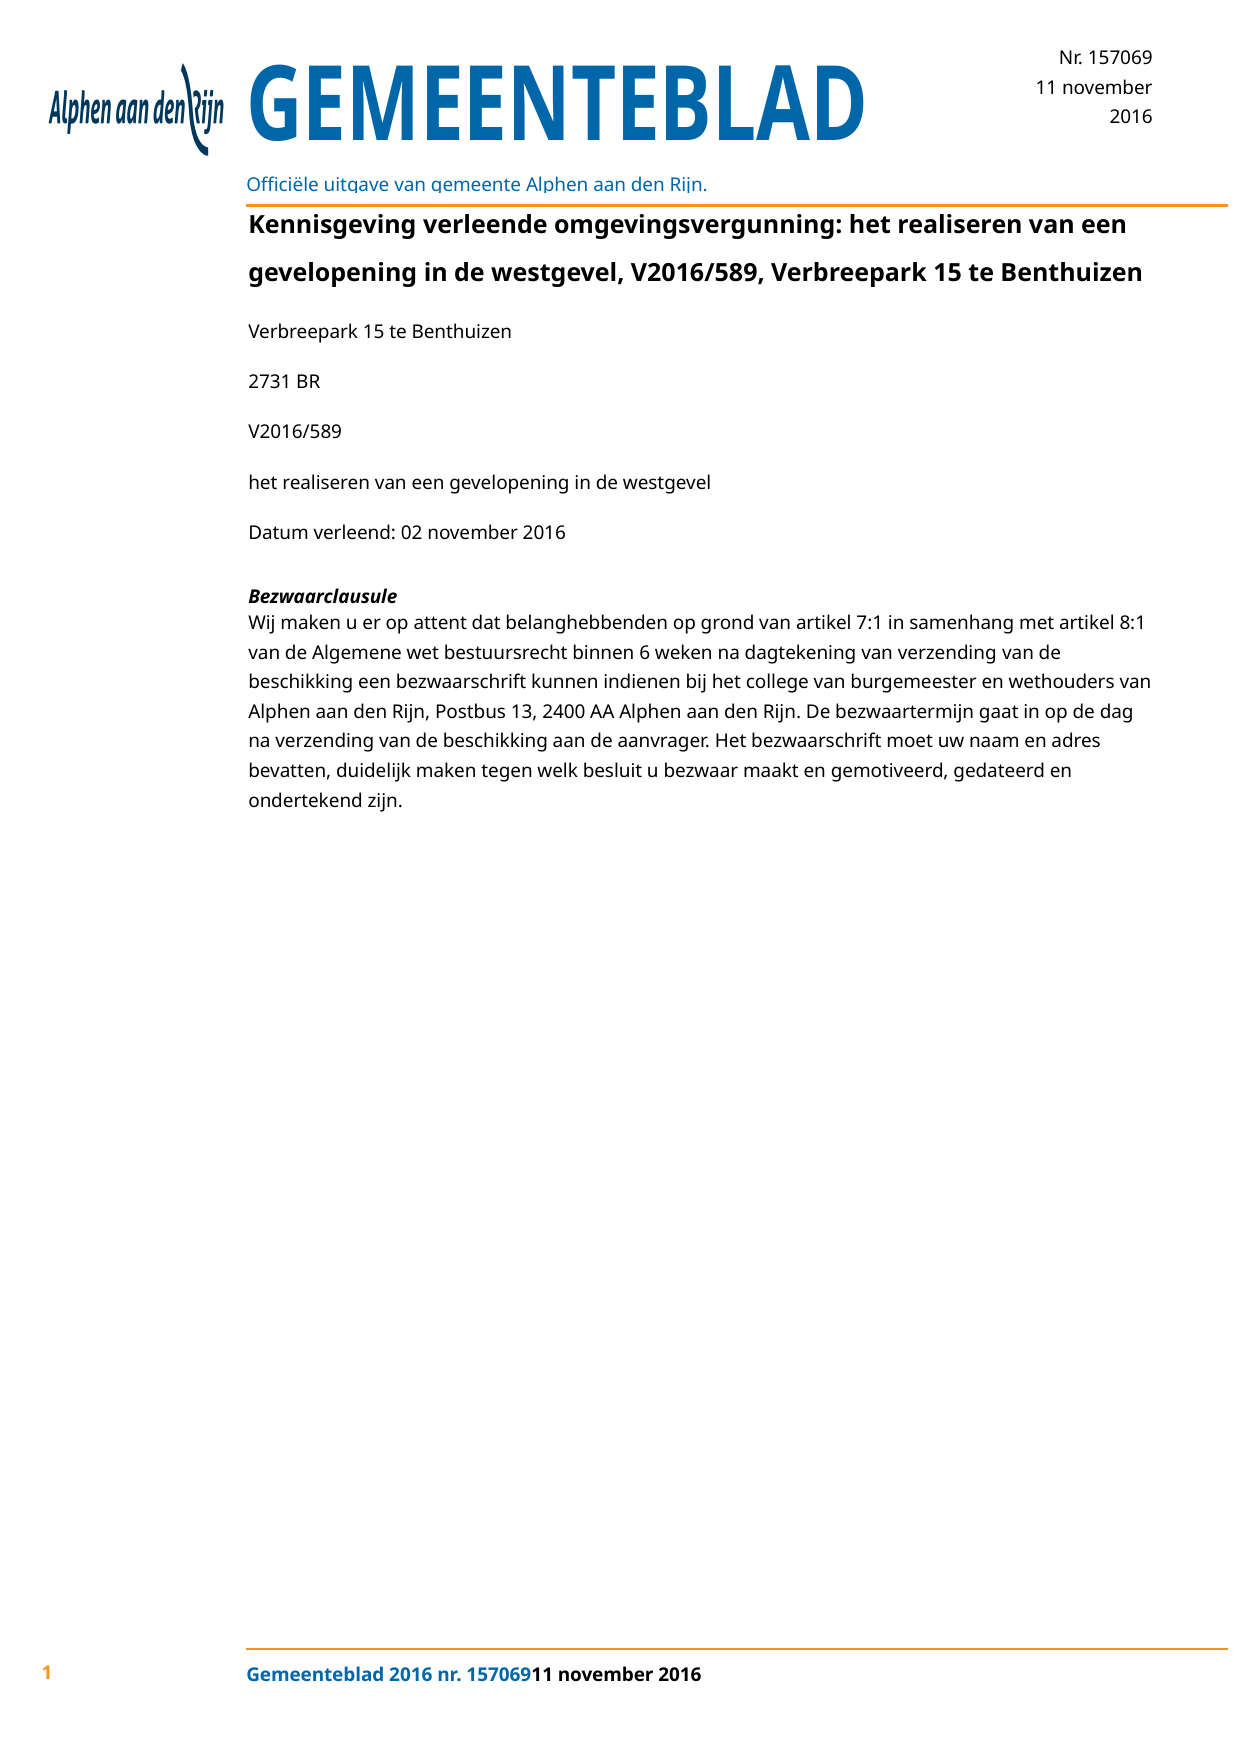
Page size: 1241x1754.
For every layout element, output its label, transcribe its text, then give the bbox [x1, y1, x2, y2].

text 2731 BR [248, 368, 1152, 394]
picture [41, 47, 231, 172]
text Verbreepark 15 te Benthuizen [248, 318, 1152, 344]
text Kennisgeving verleende omgevingsvergunning: het realiseren van een gevelopening in de westgevel, V2016/589, Verbreepark 15 te Benthuizen [248, 207, 1152, 288]
text Bezwaarclausule [248, 583, 1152, 609]
text het realiseren van een gevelopening in de westgevel [248, 469, 1152, 495]
text Wij maken u er op attent dat belanghebbenden op grond van artikel 7:1 in samenhang met artikel 8:1 van de Algemene wet bestuursrecht binnen 6 weken na dagtekening van verzending van de beschikking een bezwaarschrift kunnen indienen bij het college van burgemeester en wethouders van Alphen aan den Rijn, Postbus 13, 2400 AA Alphen aan den Rijn. De bezwaartermijn gaat in op de dag na verzending van de beschikking aan de aanvrager. Het bezwaarschrift moet uw naam en adres bevatten, duidelijk maken tegen welk besluit u bezwaar maakt en gemotiveerd, gedateerd en ondertekend zijn. [248, 609, 1152, 812]
text Datum verleend: 02 november 2016 [248, 519, 1152, 545]
text V2016/589 [248, 419, 1152, 444]
